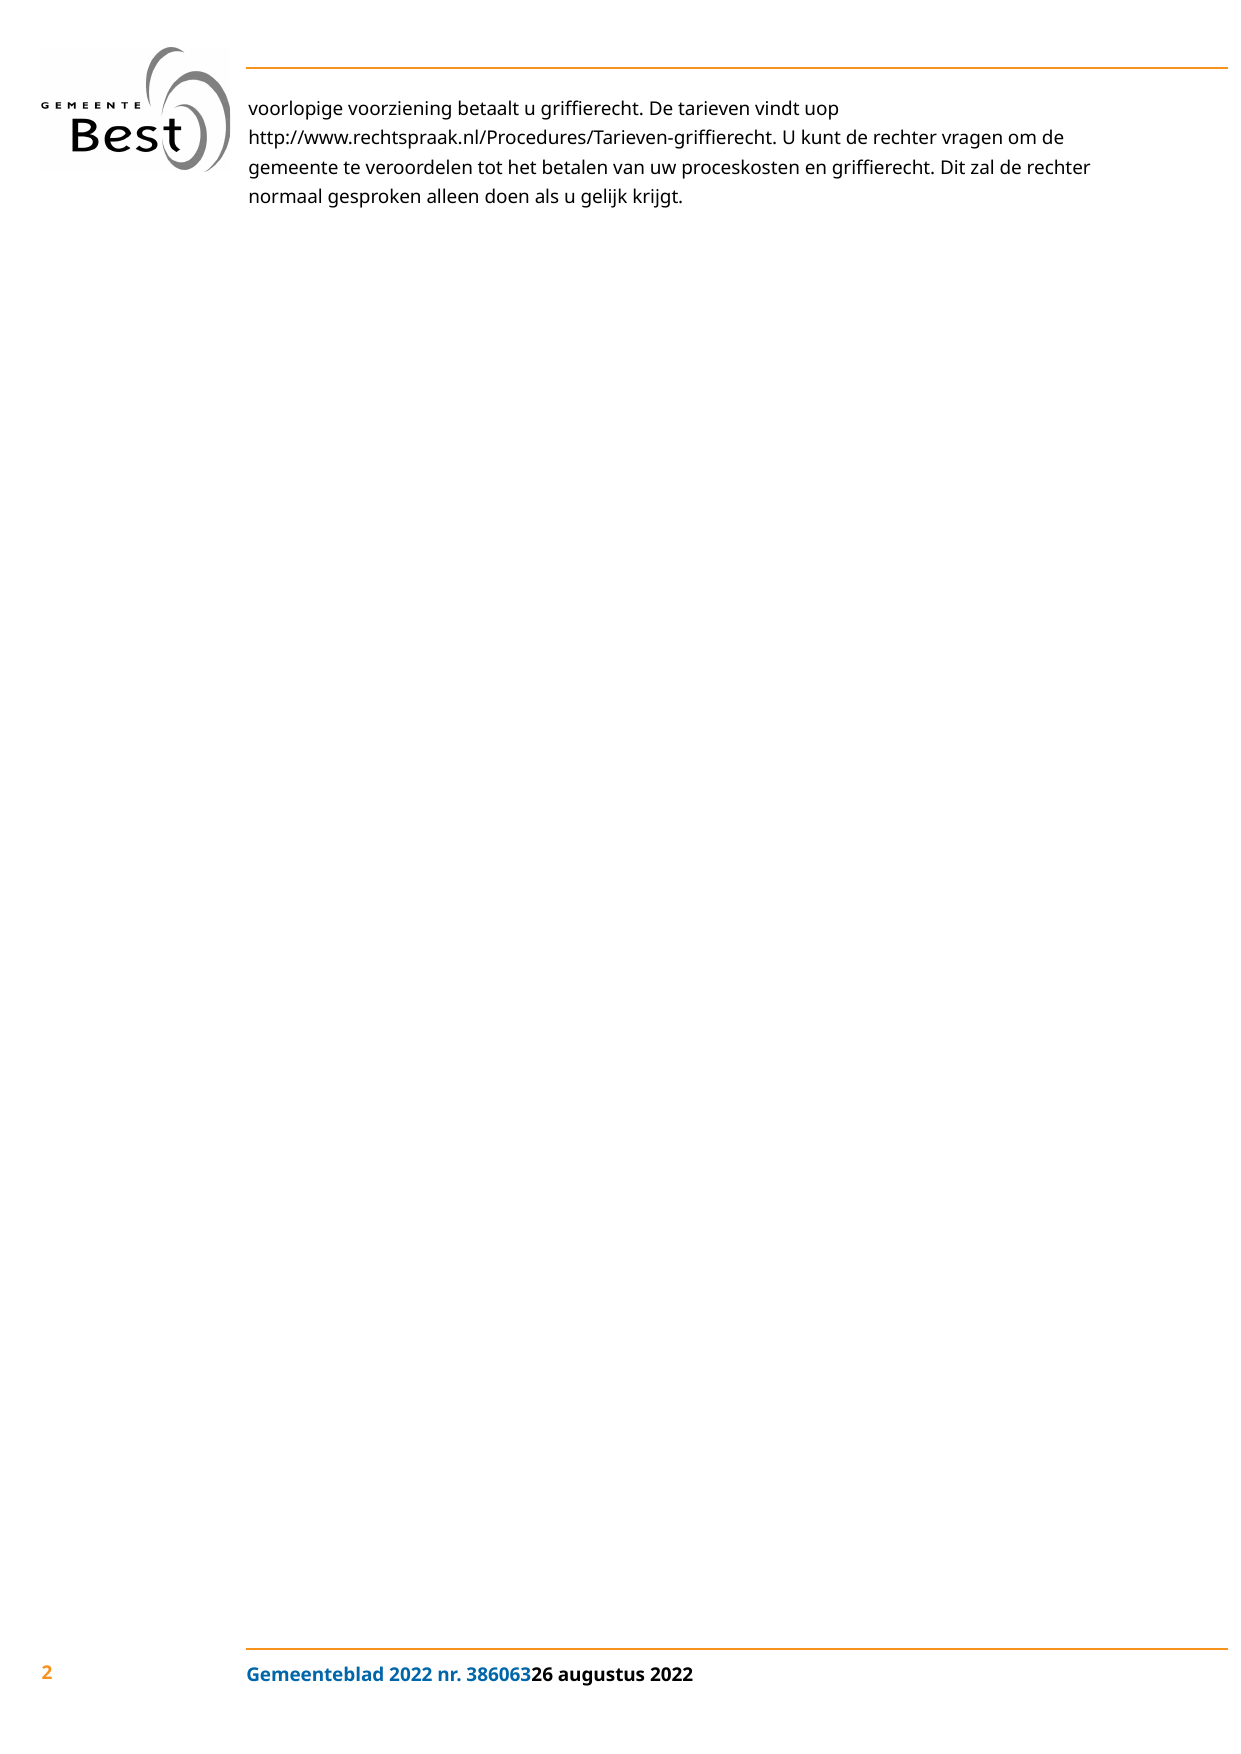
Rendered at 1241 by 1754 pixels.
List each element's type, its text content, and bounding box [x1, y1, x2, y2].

text voorlopige voorziening betaalt u griffierecht. De tarieven vindt uop http://www.rechtspraak.nl/Procedures/Tarieven-griffierecht. U kunt de rechter vragen om de gemeente te veroordelen tot het betalen van uw proceskosten en griffierecht. Dit zal de rechter normaal gesproken alleen doen als u gelijk krijgt. [248, 95, 1152, 209]
picture [41, 47, 231, 172]
